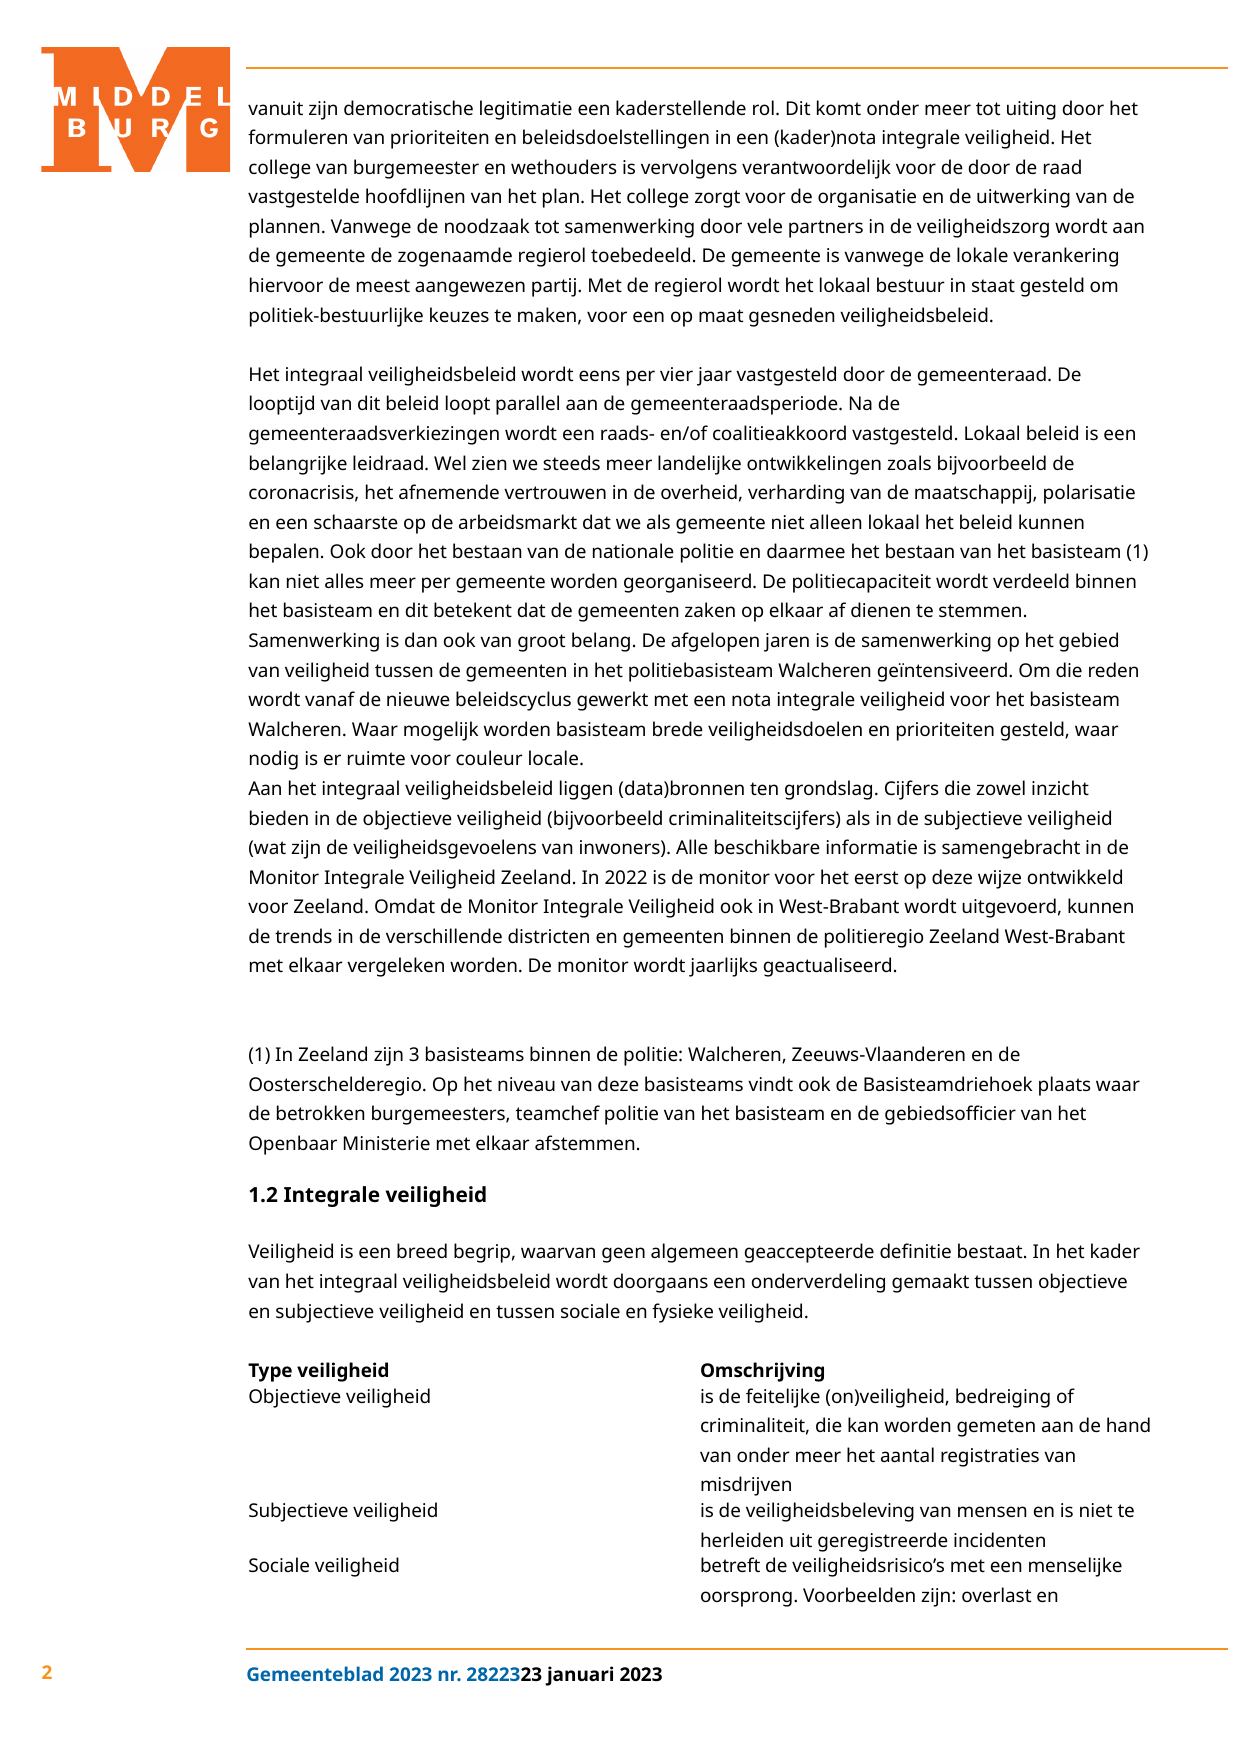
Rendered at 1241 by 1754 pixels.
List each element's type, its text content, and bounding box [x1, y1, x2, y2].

text Het integraal veiligheidsbeleid wordt eens per vier jaar vastgesteld door de gemeenteraad. De looptijd van dit beleid loopt parallel aan de gemeenteraadsperiode. Na de gemeenteraadsverkiezingen wordt een raads- en/of coalitieakkoord vastgesteld. Lokaal beleid is een belangrijke leidraad. Wel zien we steeds meer landelijke ontwikkelingen zoals bijvoorbeeld de coronacrisis, het afnemende vertrouwen in de overheid, verharding van de maatschappij, polarisatie en een schaarste op de arbeidsmarkt dat we als gemeente niet alleen lokaal het beleid kunnen bepalen. Ook door het bestaan van de nationale politie en daarmee het bestaan van het basisteam (1) kan niet alles meer per gemeente worden georganiseerd. De politiecapaciteit wordt verdeeld binnen het basisteam en dit betekent dat de gemeenten zaken op elkaar af dienen te stemmen. Samenwerking is dan ook van groot belang. De afgelopen jaren is de samenwerking op het gebied van veiligheid tussen de gemeenten in het politiebasisteam Walcheren geïntensiveerd. Om die reden wordt vanaf de nieuwe beleidscyclus gewerkt met een nota integrale veiligheid voor het basisteam Walcheren. Waar mogelijk worden basisteam brede veiligheidsdoelen en prioriteiten gesteld, waar nodig is er ruimte voor couleur locale. [248, 361, 1152, 771]
table_cell Objectieve veiligheid [248, 1383, 700, 1497]
text vanuit zijn democratische legitimatie een kaderstellende rol. Dit komt onder meer tot uiting door het formuleren van prioriteiten en beleidsdoelstellingen in een (kader)nota integrale veiligheid. Het college van burgemeester en wethouders is vervolgens verantwoordelijk voor de door de raad vastgestelde hoofdlijnen van het plan. Het college zorgt voor de organisatie en de uitwerking van de plannen. Vanwege de noodzaak tot samenwerking door vele partners in de veiligheidszorg wordt aan de gemeente de zogenaamde regierol toebedeeld. De gemeente is vanwege de lokale verankering hiervoor de meest aangewezen partij. Met de regierol wordt het lokaal bestuur in staat gesteld om politiek-bestuurlijke keuzes te maken, voor een op maat gesneden veiligheidsbeleid. [248, 95, 1152, 328]
table_cell Subjectieve veiligheid [248, 1497, 700, 1553]
table_cell betreft de veiligheidsrisico’s met een menselijke oorsprong. Voorbeelden zijn: overlast en [700, 1553, 1152, 1608]
table_cell is de feitelijke (on)veiligheid, bedreiging of criminaliteit, die kan worden gemeten aan de hand van onder meer het aantal registraties van misdrijven [700, 1383, 1152, 1497]
table_cell Sociale veiligheid [248, 1553, 700, 1608]
text Veiligheid is een breed begrip, waarvan geen algemeen geaccepteerde definitie bestaat. In het kader van het integraal veiligheidsbeleid wordt doorgaans een onderverdeling gemaakt tussen objectieve en subjectieve veiligheid en tussen sociale en fysieke veiligheid. [248, 1239, 1152, 1323]
text Aan het integraal veiligheidsbeleid liggen (data)bronnen ten grondslag. Cijfers die zowel inzicht bieden in de objectieve veiligheid (bijvoorbeeld criminaliteitscijfers) als in de subjectieve veiligheid (wat zijn de veiligheidsgevoelens van inwoners). Alle beschikbare informatie is samengebracht in de Monitor Integrale Veiligheid Zeeland. In 2022 is de monitor voor het eerst op deze wijze ontwikkeld voor Zeeland. Omdat de Monitor Integrale Veiligheid ook in West-Brabant wordt uitgevoerd, kunnen de trends in de verschillende districten en gemeenten binnen de politieregio Zeeland West-Brabant met elkaar vergeleken worden. De monitor wordt jaarlijks geactualiseerd. [248, 775, 1152, 978]
table_header Omschrijving [700, 1357, 1152, 1383]
text (1) In Zeeland zijn 3 basisteams binnen de politie: Walcheren, Zeeuws-Vlaanderen en de Oosterschelderegio. Op het niveau van deze basisteams vindt ook de Basisteamdriehoek plaats waar de betrokken burgemeesters, teamchef politie van het basisteam en de gebiedsofficier van het Openbaar Ministerie met elkaar afstemmen. [248, 1041, 1152, 1156]
picture [41, 47, 231, 172]
table_header Type veiligheid [248, 1357, 700, 1383]
text 1.2 Integrale veiligheid [248, 1181, 1152, 1209]
table_cell is de veiligheidsbeleving van mensen en is niet te herleiden uit geregistreerde incidenten [700, 1497, 1152, 1553]
